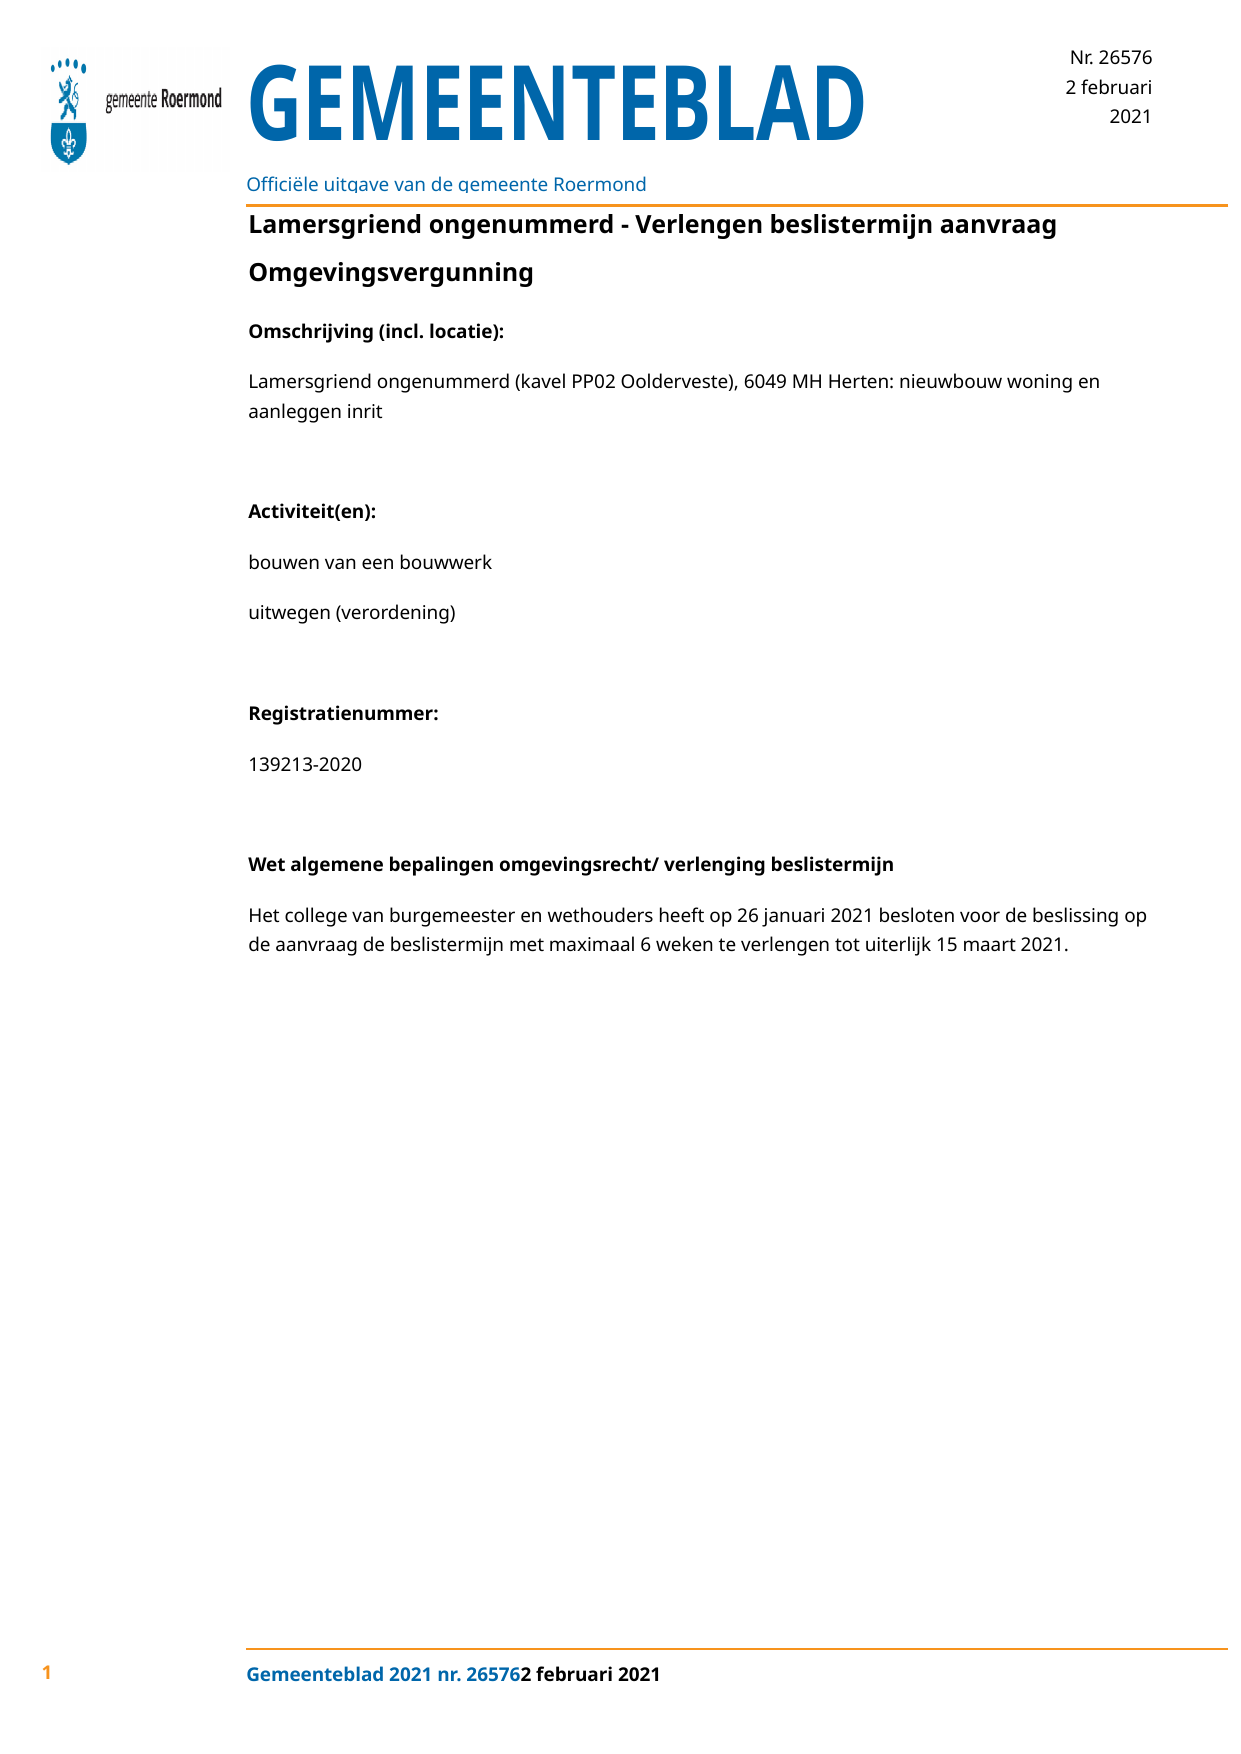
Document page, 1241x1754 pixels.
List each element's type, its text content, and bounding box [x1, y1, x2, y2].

text bouwen van een bouwwerk [248, 549, 1152, 575]
text Wet algemene bepalingen omgevingsrecht/ verlenging beslistermijn [248, 852, 1152, 877]
text Omschrijving (incl. locatie): [248, 318, 1152, 344]
text 139213-2020 [248, 751, 1152, 777]
picture [41, 47, 231, 172]
text uitwegen (verordening) [248, 599, 1152, 625]
text Registratienummer: [248, 700, 1152, 726]
text Activiteit(en): [248, 499, 1152, 524]
text Lamersgriend ongenummerd - Verlengen beslistermijn aanvraag Omgevingsvergunning [248, 207, 1152, 288]
text Lamersgriend ongenummerd (kavel PP02 Oolderveste), 6049 MH Herten: nieuwbouw woning en aanleggen inrit [248, 368, 1152, 424]
text Het college van burgemeester en wethouders heeft op 26 januari 2021 besloten voor de beslissing op de aanvraag de beslistermijn met maximaal 6 weken te verlengen tot uiterlijk 15 maart 2021. [248, 902, 1152, 957]
